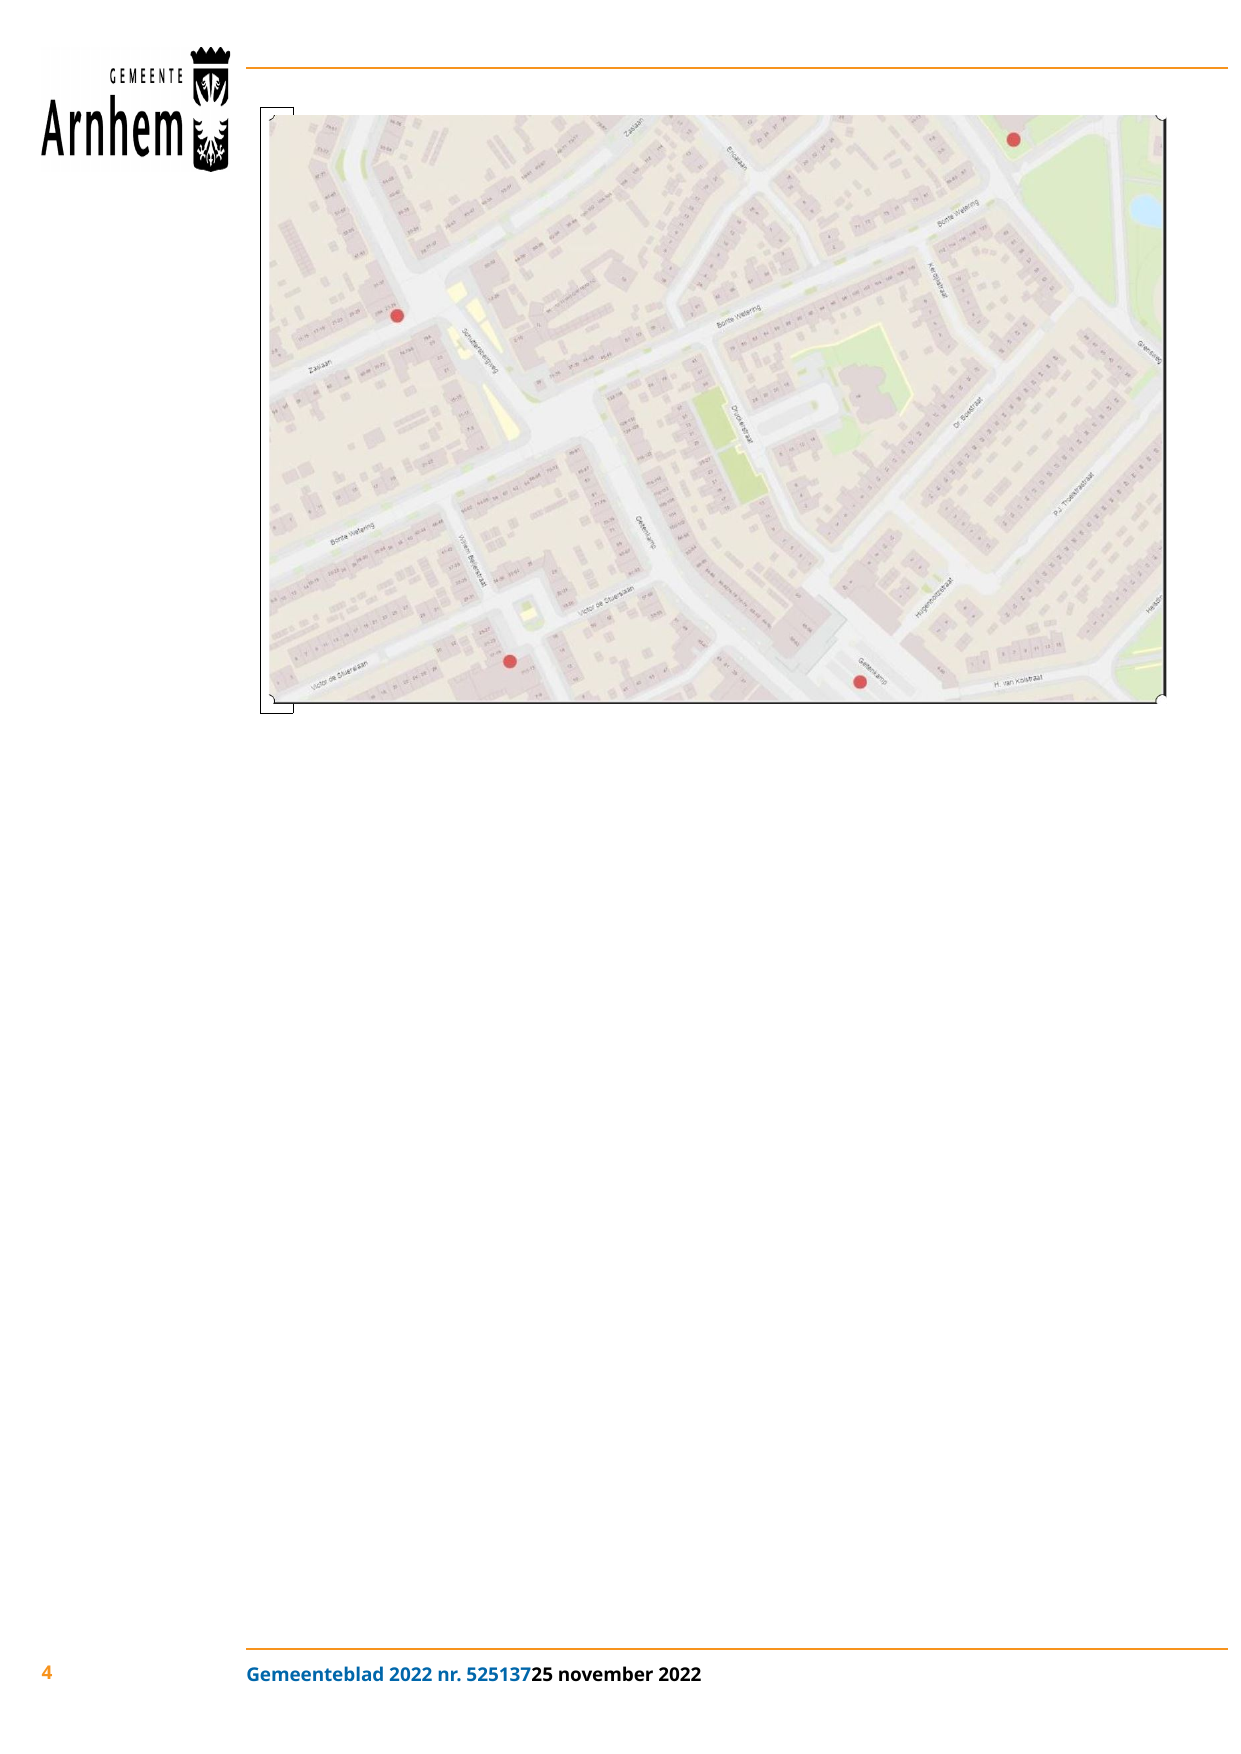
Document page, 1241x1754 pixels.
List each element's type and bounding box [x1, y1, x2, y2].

picture [41, 47, 231, 172]
picture [268, 115, 1167, 704]
